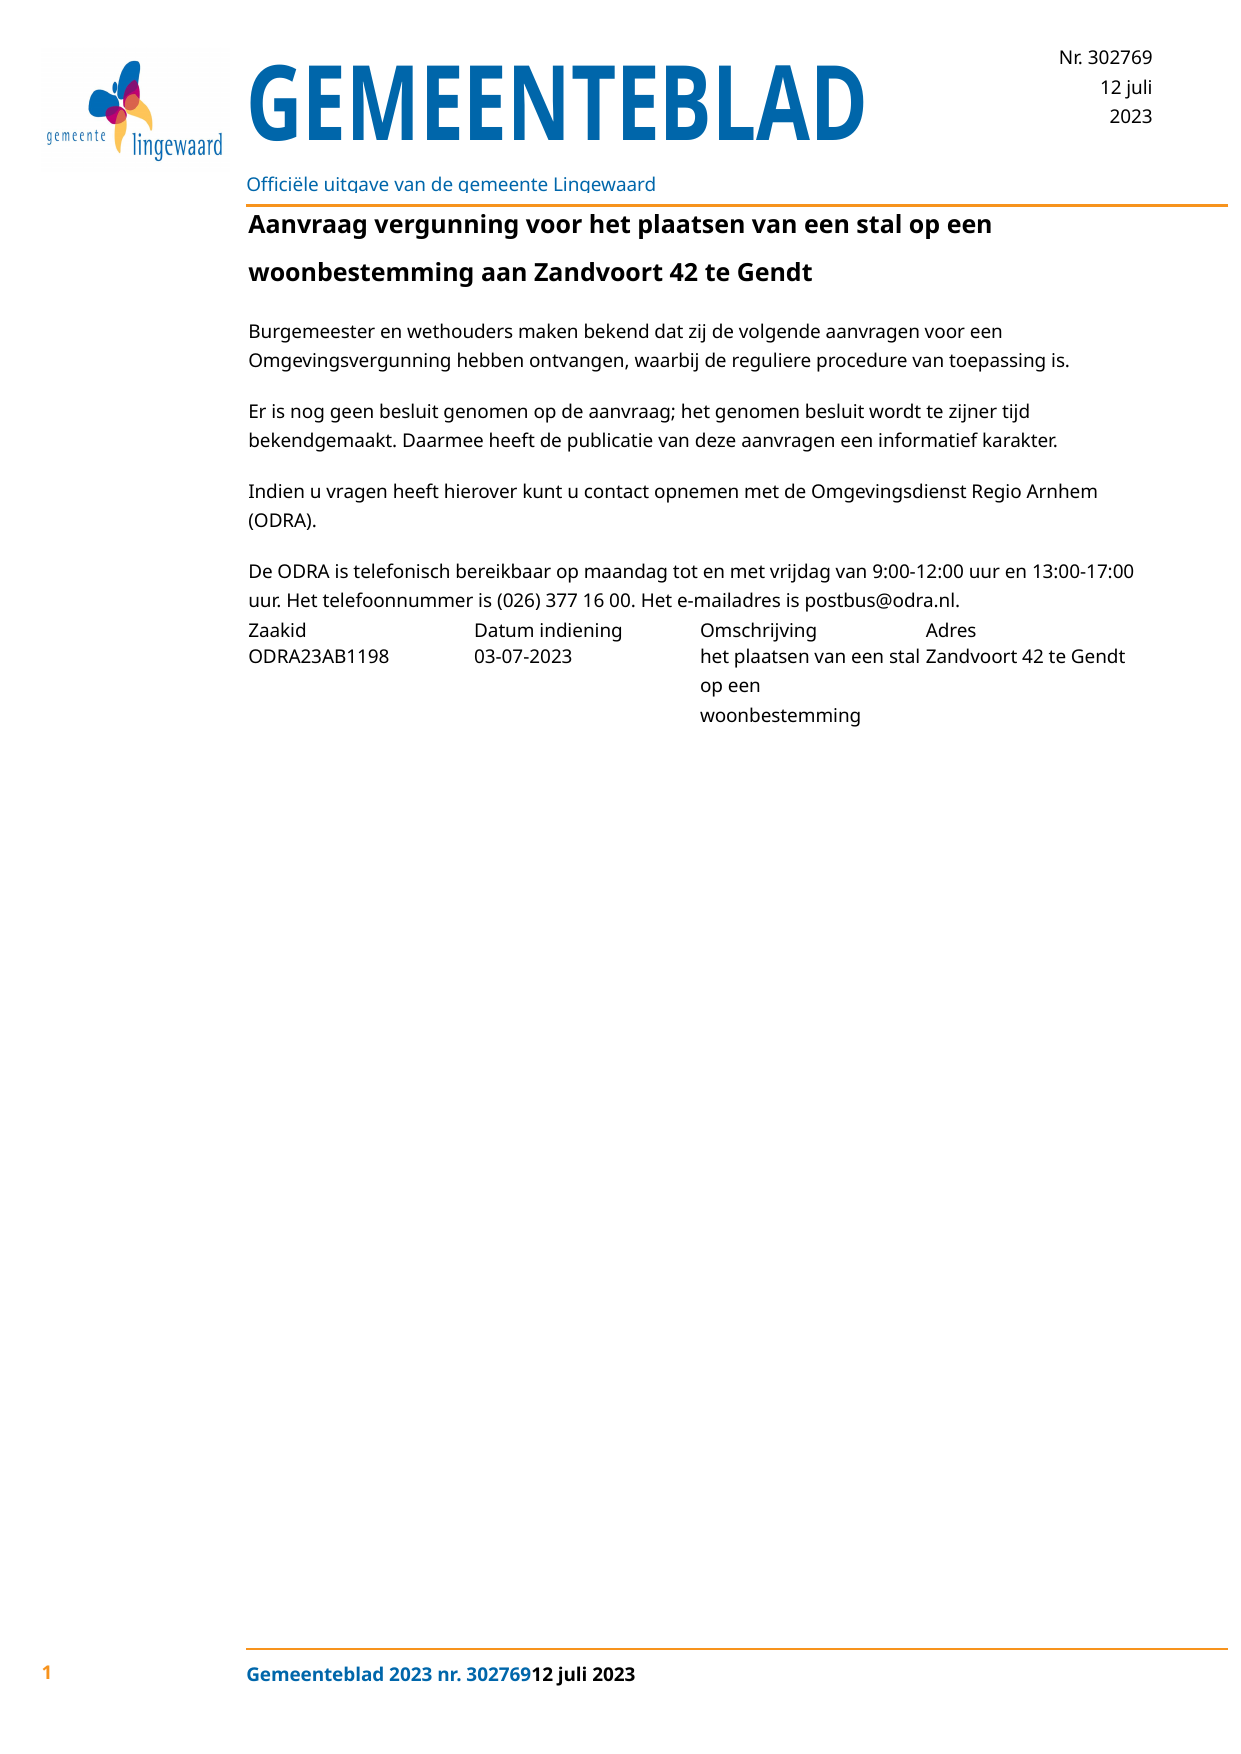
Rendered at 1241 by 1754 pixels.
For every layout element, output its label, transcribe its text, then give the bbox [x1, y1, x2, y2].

table_header Datum indiening [474, 617, 700, 643]
table_cell Zandvoort 42 te Gendt [926, 643, 1152, 728]
text De ODRA is telefonisch bereikbaar op maandag tot en met vrijdag van 9:00-12:00 uur en 13:00-17:00 uur. Het telefoonnummer is (026) 377 16 00. Het e-mailadres is postbus@odra.nl. [248, 558, 1152, 613]
text Burgemeester en wethouders maken bekend dat zij de volgende aanvragen voor een Omgevingsvergunning hebben ontvangen, waarbij de reguliere procedure van toepassing is. [248, 318, 1152, 373]
table_cell ODRA23AB1198 [248, 643, 474, 728]
picture [41, 47, 231, 172]
text Er is nog geen besluit genomen op de aanvraag; het genomen besluit wordt te zijner tijd bekendgemaakt. Daarmee heeft de publicatie van deze aanvragen een informatief karakter. [248, 398, 1152, 453]
table_header Omschrijving [700, 617, 926, 643]
text Indien u vragen heeft hierover kunt u contact opnemen met de Omgevingsdienst Regio Arnhem (ODRA). [248, 478, 1152, 533]
table_header Zaakid [248, 617, 474, 643]
table_header Adres [926, 617, 1152, 643]
table_cell het plaatsen van een stal op een woonbestemming [700, 643, 926, 728]
text Aanvraag vergunning voor het plaatsen van een stal op een woonbestemming aan Zandvoort 42 te Gendt [248, 207, 1152, 288]
table_cell 03-07-2023 [474, 643, 700, 728]
